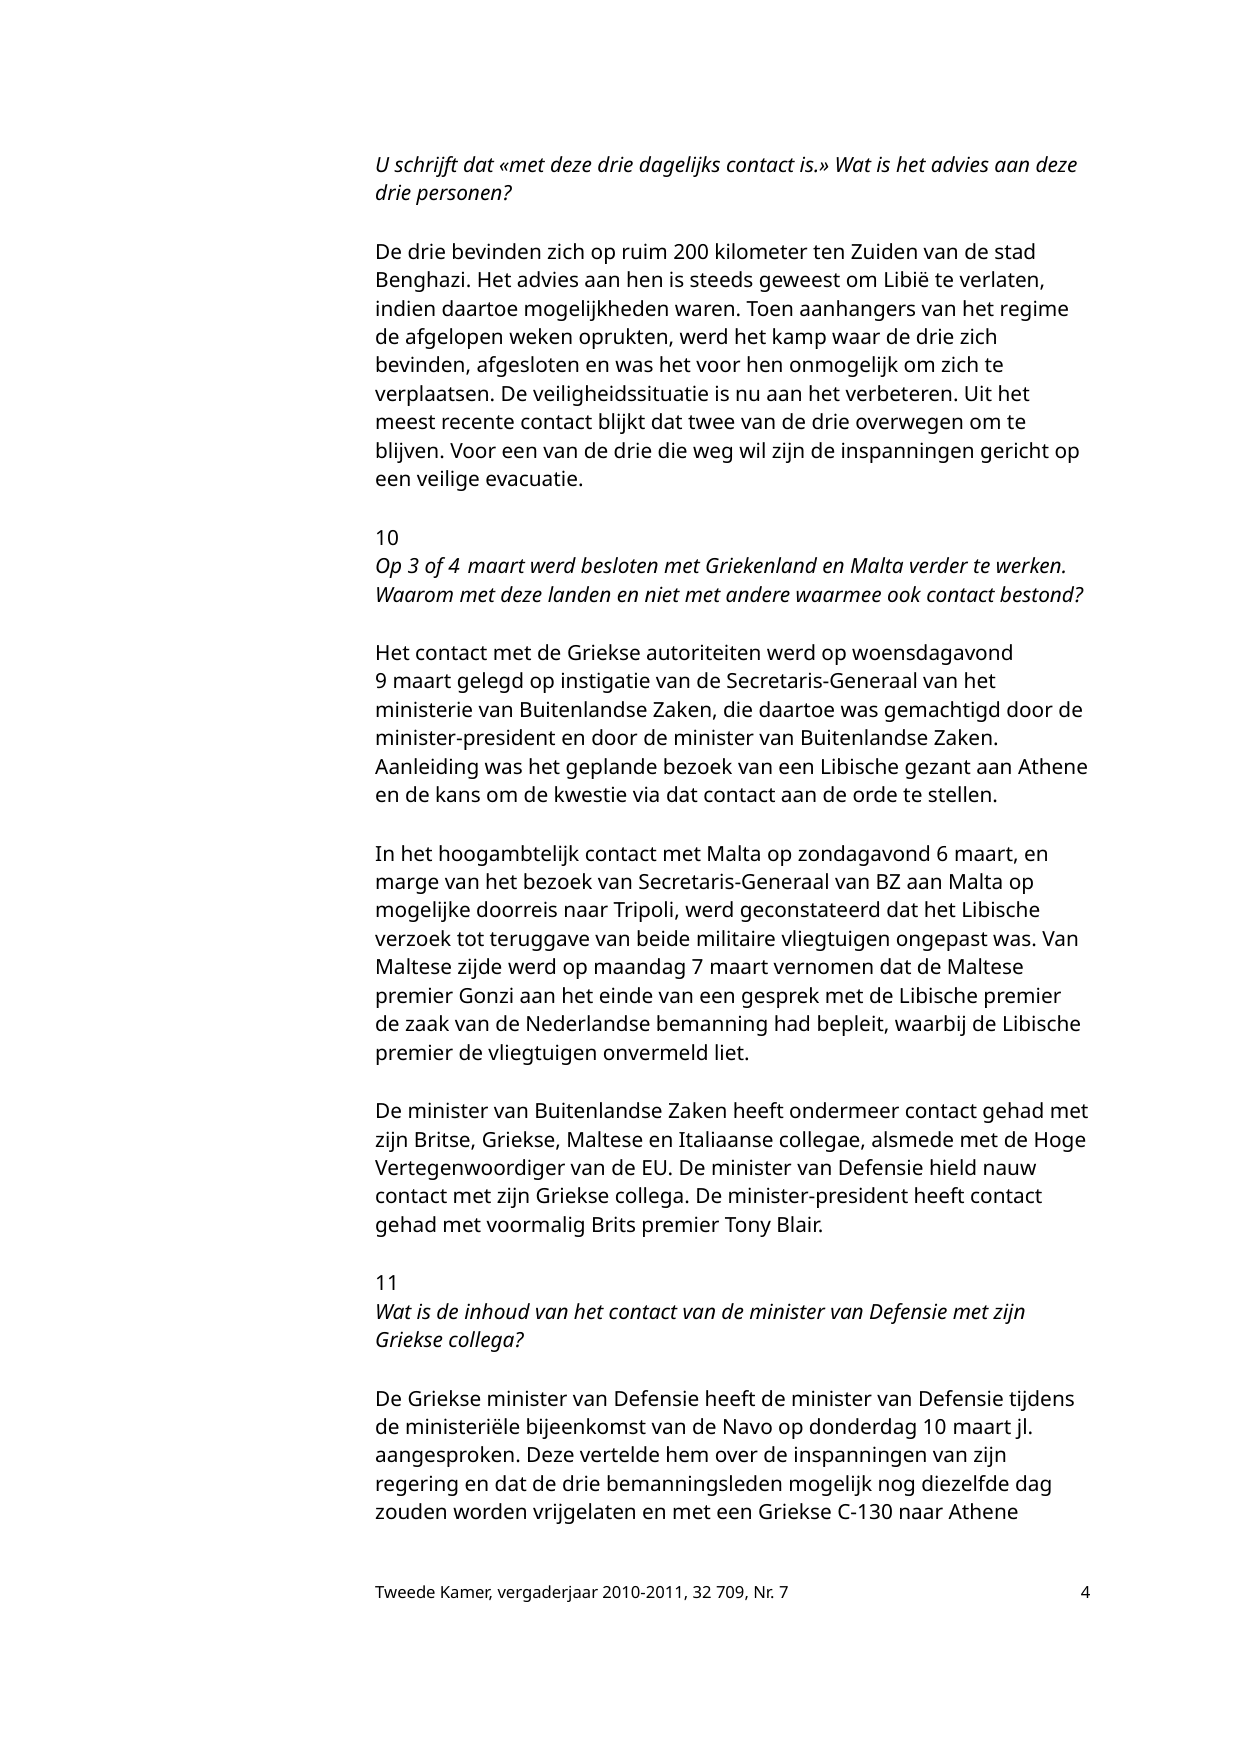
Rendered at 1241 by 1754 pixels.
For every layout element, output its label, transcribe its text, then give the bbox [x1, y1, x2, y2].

text De minister van Buitenlandse Zaken heeft ondermeer contact gehad met zijn Britse, Griekse, Maltese en Italiaanse collegae, alsmede met de Hoge Vertegenwoordiger van de EU. De minister van Defensie hield nauw contact met zijn Griekse collega. De minister-president heeft contact gehad met voormalig Brits premier Tony Blair. [375, 1096, 1090, 1238]
text De Griekse minister van Defensie heeft de minister van Defensie tijdens de ministeriële bijeenkomst van de Navo op donderdag 10 maart jl. aangesproken. Deze vertelde hem over de inspanningen van zijn regering en dat de drie bemanningsleden mogelijk nog diezelfde dag zouden worden vrijgelaten en met een Griekse C-130 naar Athene [375, 1384, 1090, 1526]
text Het contact met de Griekse autoriteiten werd op woensdagavond 9 maart gelegd op instigatie van de Secretaris-Generaal van het ministerie van Buitenlandse Zaken, die daartoe was gemachtigd door de minister-president en door de minister van Buitenlandse Zaken. Aanleiding was het geplande bezoek van een Libische gezant aan Athene en de kans om de kwestie via dat contact aan de orde te stellen. [375, 638, 1090, 809]
text De drie bevinden zich op ruim 200 kilometer ten Zuiden van de stad Benghazi. Het advies aan hen is steeds geweest om Libië te verlaten, indien daartoe mogelijkheden waren. Toen aanhangers van het regime de afgelopen weken oprukten, werd het kamp waar de drie zich bevinden, afgesloten en was het voor hen onmogelijk om zich te verplaatsen. De veiligheidssituatie is nu aan het verbeteren. Uit het meest recente contact blijkt dat twee van de drie overwegen om te blijven. Voor een van de drie die weg wil zijn de inspanningen gericht op een veilige evacuatie. [375, 237, 1090, 493]
text 10 [375, 523, 1090, 551]
text Op 3 of 4 maart werd besloten met Griekenland en Malta verder te werken. Waarom met deze landen en niet met andere waarmee ook contact bestond? [375, 551, 1090, 608]
text 11 [375, 1268, 1090, 1297]
text Wat is de inhoud van het contact van de minister van Defensie met zijn Griekse collega? [375, 1297, 1090, 1354]
text U schrijft dat «met deze drie dagelijks contact is.» Wat is het advies aan deze drie personen? [375, 150, 1090, 207]
text In het hoogambtelijk contact met Malta op zondagavond 6 maart, en marge van het bezoek van Secretaris-Generaal van BZ aan Malta op mogelijke doorreis naar Tripoli, werd geconstateerd dat het Libische verzoek tot teruggave van beide militaire vliegtuigen ongepast was. Van Maltese zijde werd op maandag 7 maart vernomen dat de Maltese premier Gonzi aan het einde van een gesprek met de Libische premier de zaak van de Nederlandse bemanning had bepleit, waarbij de Libische premier de vliegtuigen onvermeld liet. [375, 839, 1090, 1066]
